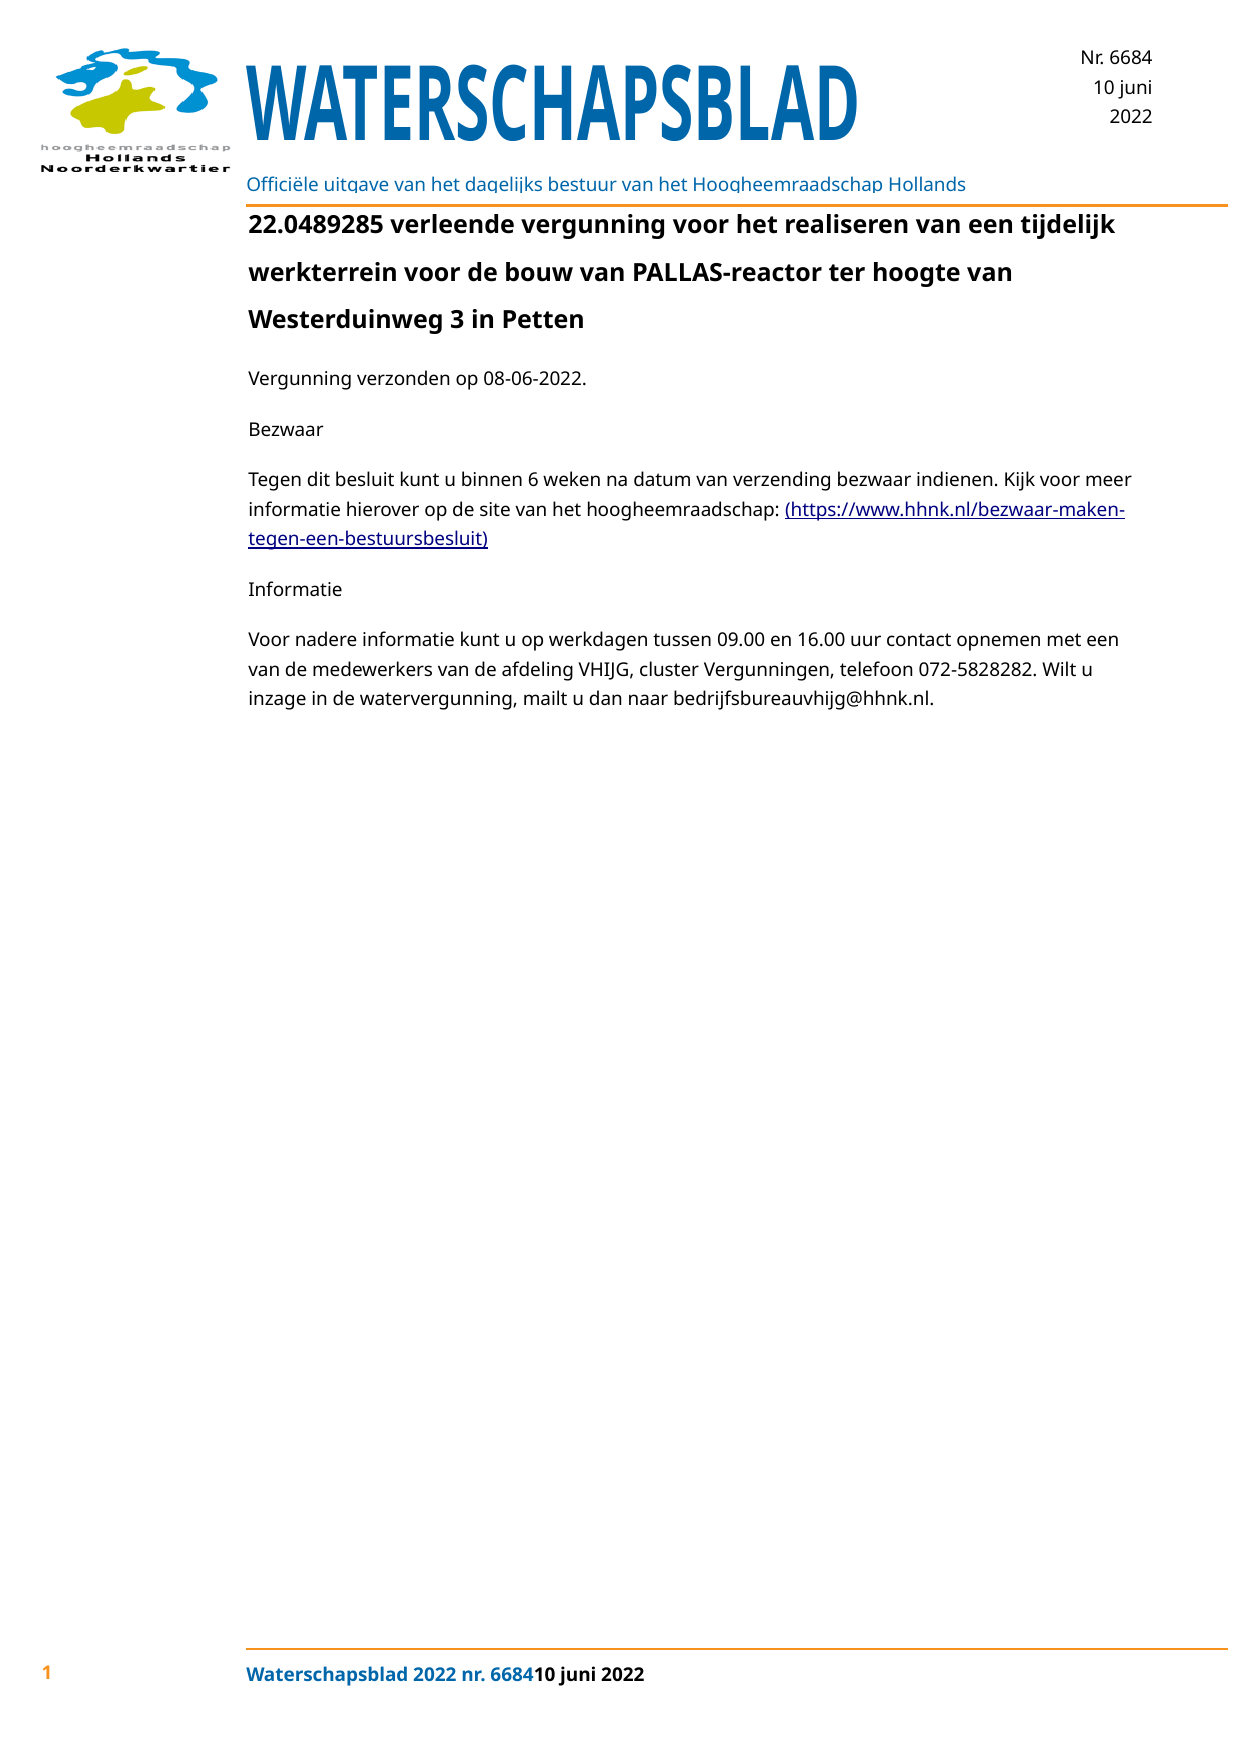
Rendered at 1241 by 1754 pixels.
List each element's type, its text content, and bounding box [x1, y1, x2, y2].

picture [41, 47, 231, 172]
text Voor nadere informatie kunt u op werkdagen tussen 09.00 en 16.00 uur contact opnemen met een van de medewerkers van de afdeling VHIJG, cluster Vergunningen, telefoon 072-5828282. Wilt u inzage in de watervergunning, mailt u dan naar bedrijfsbureauvhijg@hhnk.nl. [248, 626, 1152, 711]
text 22.0489285 verleende vergunning voor het realiseren van een tijdelijk werkterrein voor de bouw van PALLAS-reactor ter hoogte van Westerduinweg 3 in Petten [248, 207, 1152, 336]
text Bezwaar [248, 416, 1152, 442]
text Vergunning verzonden op 08-06-2022. [248, 366, 1152, 391]
text Informatie [248, 576, 1152, 602]
text Tegen dit besluit kunt u binnen 6 weken na datum van verzending bezwaar indienen. Kijk voor meer informatie hierover op de site van het hoogheemraadschap: (https://www.hhnk.nl/bezwaar-maken-tegen-een-bestuursbesluit) [248, 466, 1152, 551]
